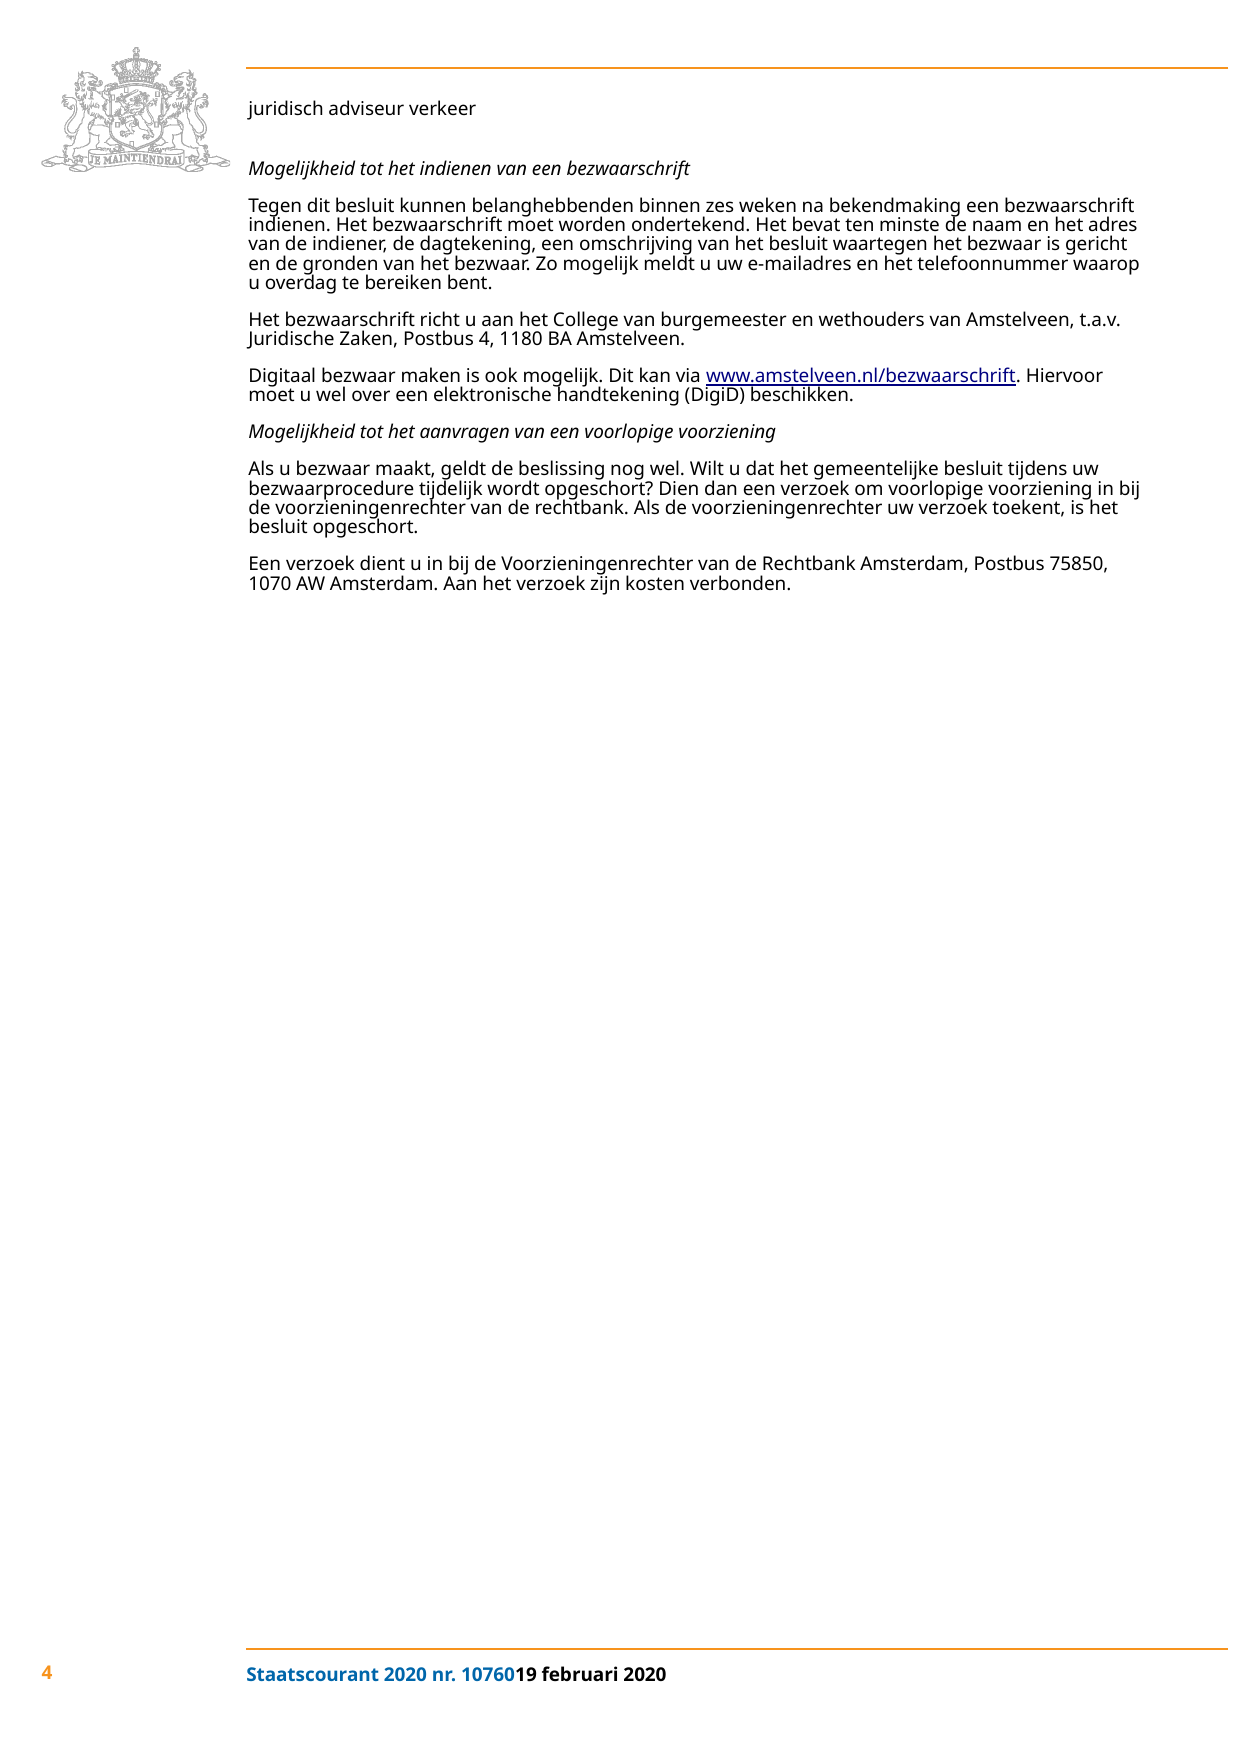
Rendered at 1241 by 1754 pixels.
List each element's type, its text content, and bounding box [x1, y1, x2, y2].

text juridisch adviseur verkeer [248, 95, 1152, 121]
text Het bezwaarschrift richt u aan het College van burgemeester en wethouders van Amstelveen, t.a.v. Juridische Zaken, Postbus 4, 1180 BA Amstelveen. [248, 311, 1152, 349]
text Tegen dit besluit kunnen belanghebbenden binnen zes weken na bekendmaking een bezwaarschrift indienen. Het bezwaarschrift moet worden ondertekend. Het bevat ten minste de naam en het adres van de indiener, de dagtekening, een omschrijving van het besluit waartegen het bezwaar is gericht en de gronden van het bezwaar. Zo mogelijk meldt u uw e-mailadres en het telefoonnummer waarop u overdag te bereiken bent. [248, 197, 1152, 293]
text Als u bezwaar maakt, geldt de beslissing nog wel. Wilt u dat het gemeentelijke besluit tijdens uw bezwaarprocedure tijdelijk wordt opgeschort? Dien dan een verzoek om voorlopige voorziening in bij de voorzieningenrechter van de rechtbank. Als de voorzieningenrechter uw verzoek toekent, is het besluit opgeschort. [248, 460, 1152, 537]
text Mogelijkheid tot het aanvragen van een voorlopige voorziening [248, 423, 1152, 443]
picture [41, 47, 231, 172]
text Digitaal bezwaar maken is ook mogelijk. Dit kan via www.amstelveen.nl/bezwaarschrift. Hiervoor moet u wel over een elektronische handtekening (DigiD) beschikken. [248, 367, 1152, 406]
text Mogelijkheid tot het indienen van een bezwaarschrift [248, 160, 1152, 179]
text Een verzoek dient u in bij de Voorzieningenrechter van de Rechtbank Amsterdam, Postbus 75850, 1070 AW Amsterdam. Aan het verzoek zijn kosten verbonden. [248, 555, 1152, 594]
